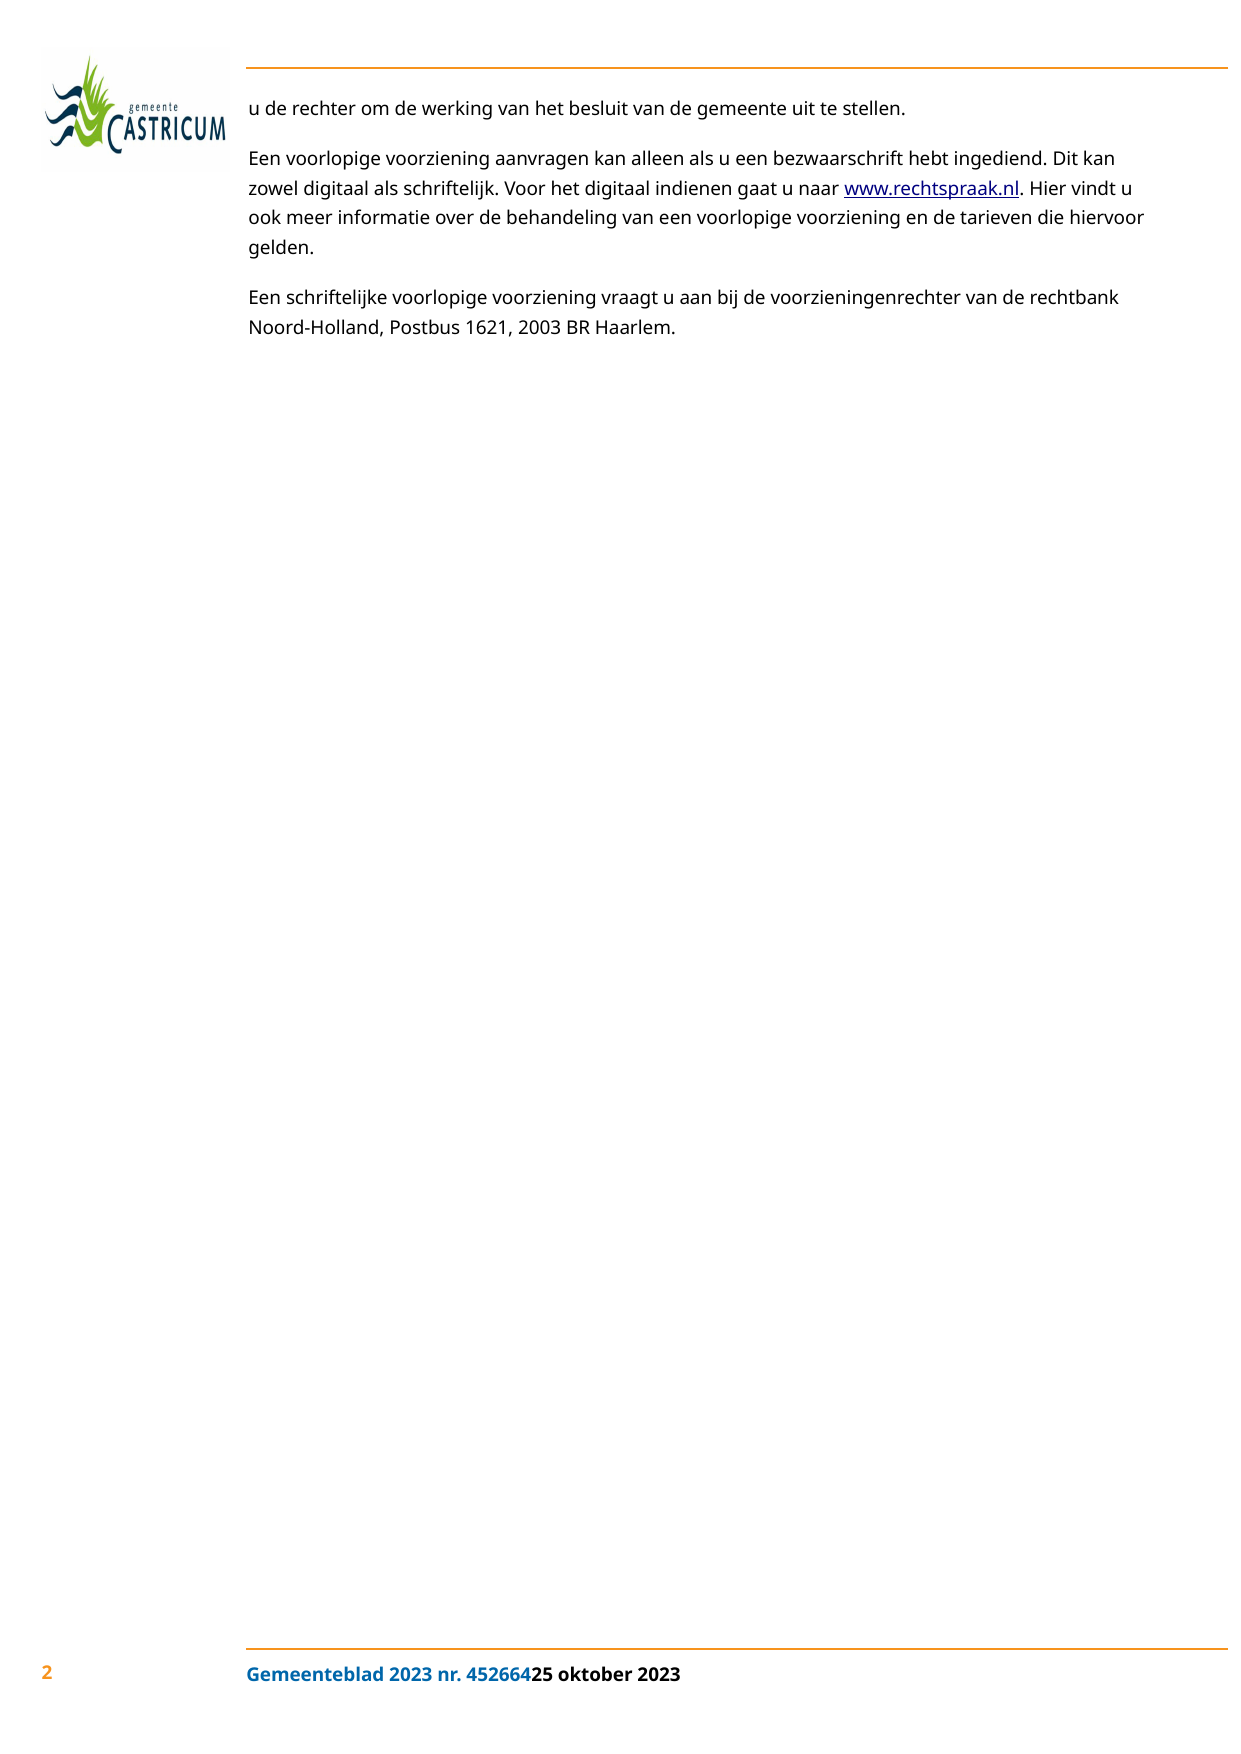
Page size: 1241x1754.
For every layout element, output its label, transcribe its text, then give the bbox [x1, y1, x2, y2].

text u de rechter om de werking van het besluit van de gemeente uit te stellen. [248, 95, 1152, 121]
picture [41, 47, 231, 172]
text Een voorlopige voorziening aanvragen kan alleen als u een bezwaarschrift hebt ingediend. Dit kan zowel digitaal als schriftelijk. Voor het digitaal indienen gaat u naar www.rechtspraak.nl. Hier vindt u ook meer informatie over de behandeling van een voorlopige voorziening en de tarieven die hiervoor gelden. [248, 145, 1152, 260]
text Een schriftelijke voorlopige voorziening vraagt u aan bij de voorzieningenrechter van de rechtbank Noord-Holland, Postbus 1621, 2003 BR Haarlem. [248, 284, 1152, 340]
